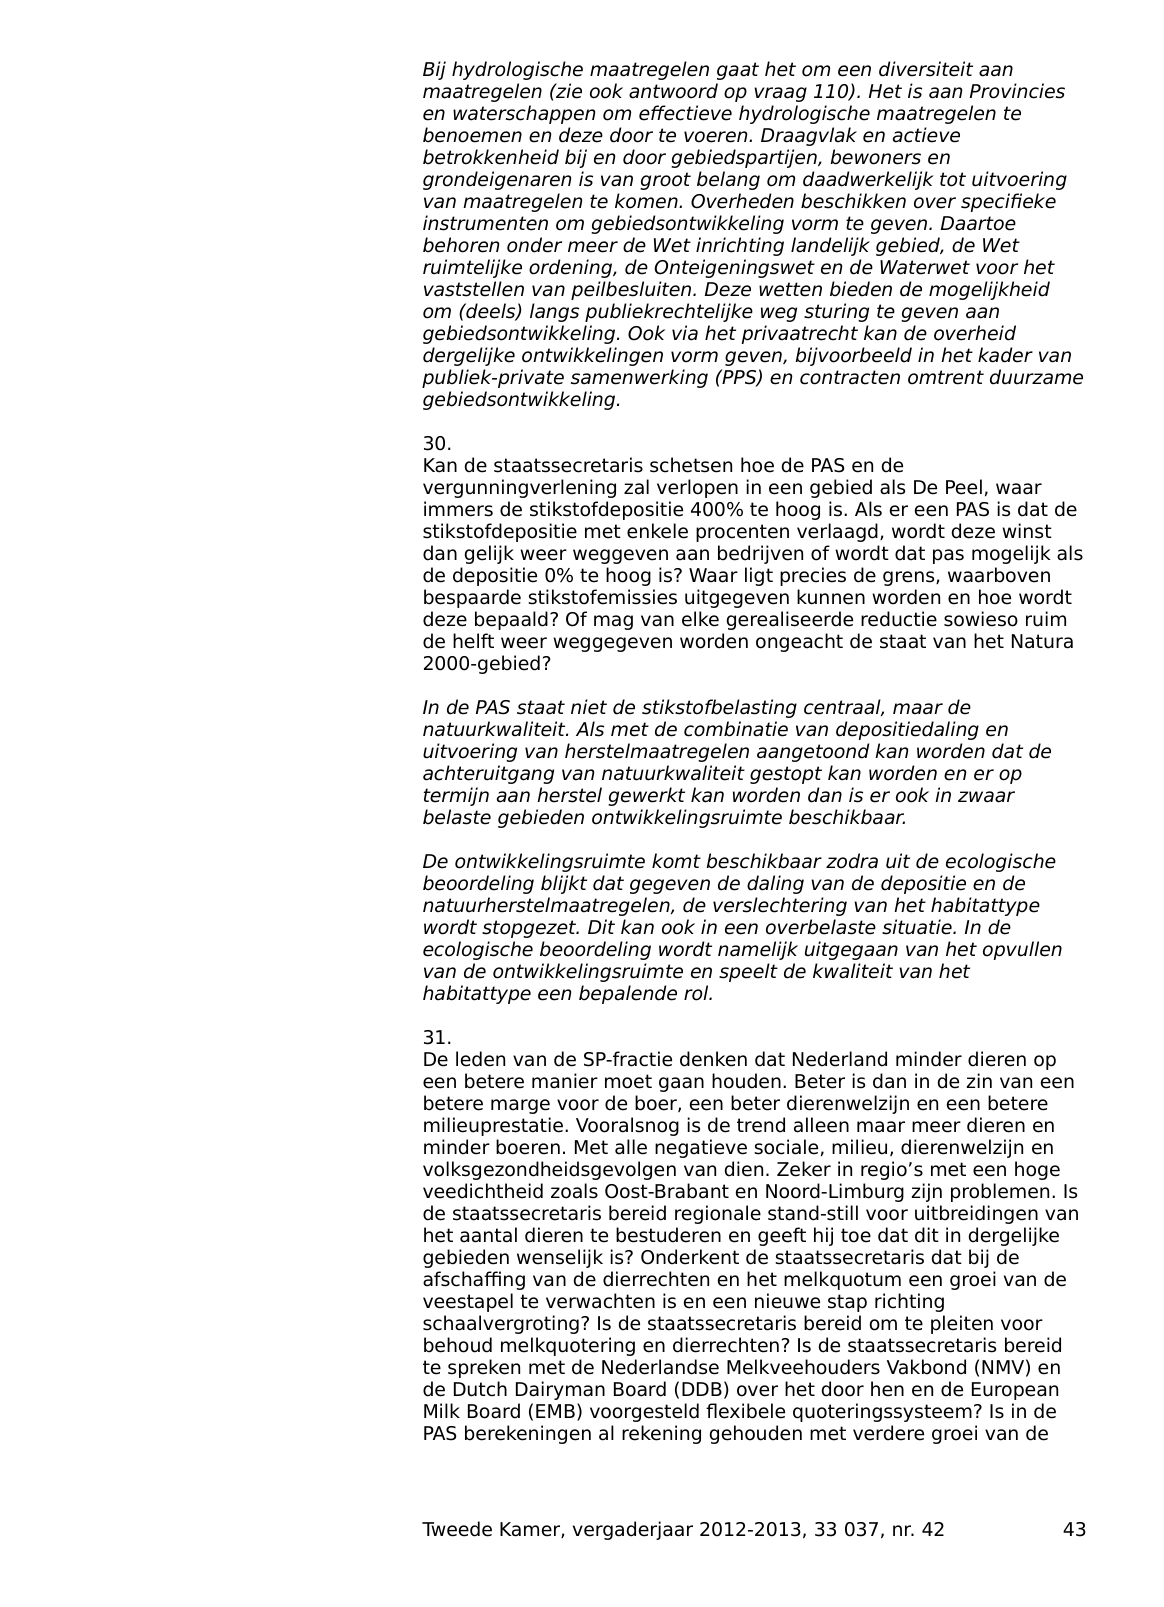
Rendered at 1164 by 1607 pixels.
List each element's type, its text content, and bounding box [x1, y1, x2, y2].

text De ontwikkelingsruimte komt beschikbaar zodra uit de ecologische beoordeling blijkt dat gegeven de daling van de depositie en de natuurherstelmaatregelen, de verslechtering van het habitattype wordt stopgezet. Dit kan ook in een overbelaste situatie. In de ecologische beoordeling wordt namelijk uitgegaan van het opvullen van de ontwikkelingsruimte en speelt de kwaliteit van het habitattype een bepalende rol. [422, 851, 1087, 1005]
text 31. [422, 1027, 1087, 1049]
text Bij hydrologische maatregelen gaat het om een diversiteit aan maatregelen (zie ook antwoord op vraag 110). Het is aan Provincies en waterschappen om effectieve hydrologische maatregelen te benoemen en deze door te voeren. Draagvlak en actieve betrokkenheid bij en door gebiedspartijen, bewoners en grondeigenaren is van groot belang om daadwerkelijk tot uitvoering van maatregelen te komen. Overheden beschikken over specifieke instrumenten om gebiedsontwikkeling vorm te geven. Daartoe behoren onder meer de Wet inrichting landelijk gebied, de Wet ruimtelijke ordening, de Onteigeningswet en de Waterwet voor het vaststellen van peilbesluiten. Deze wetten bieden de mogelijkheid om (deels) langs publiekrechtelijke weg sturing te geven aan gebiedsontwikkeling. Ook via het privaatrecht kan de overheid dergelijke ontwikkelingen vorm geven, bijvoorbeeld in het kader van publiek-private samenwerking (PPS) en contracten omtrent duurzame gebiedsontwikkeling. [422, 59, 1087, 411]
text 30. [422, 433, 1087, 455]
text Kan de staatssecretaris schetsen hoe de PAS en de vergunningverlening zal verlopen in een gebied als De Peel, waar immers de stikstofdepositie 400% te hoog is. Als er een PAS is dat de stikstofdepositie met enkele procenten verlaagd, wordt deze winst dan gelijk weer weggeven aan bedrijven of wordt dat pas mogelijk als de depositie 0% te hoog is? Waar ligt precies de grens, waarboven bespaarde stikstofemissies uitgegeven kunnen worden en hoe wordt deze bepaald? Of mag van elke gerealiseerde reductie sowieso ruim de helft weer weggegeven worden ongeacht de staat van het Natura 2000-gebied? [422, 455, 1087, 675]
text In de PAS staat niet de stikstofbelasting centraal, maar de natuurkwaliteit. Als met de combinatie van depositiedaling en uitvoering van herstelmaatregelen aangetoond kan worden dat de achteruitgang van natuurkwaliteit gestopt kan worden en er op termijn aan herstel gewerkt kan worden dan is er ook in zwaar belaste gebieden ontwikkelingsruimte beschikbaar. [422, 697, 1087, 829]
text De leden van de SP-fractie denken dat Nederland minder dieren op een betere manier moet gaan houden. Beter is dan in de zin van een betere marge voor de boer, een beter dierenwelzijn en een betere milieuprestatie. Vooralsnog is de trend alleen maar meer dieren en minder boeren. Met alle negatieve sociale, milieu, dierenwelzijn en volksgezondheidsgevolgen van dien. Zeker in regio’s met een hoge veedichtheid zoals Oost-Brabant en Noord-Limburg zijn problemen. Is de staatssecretaris bereid regionale stand-still voor uitbreidingen van het aantal dieren te bestuderen en geeft hij toe dat dit in dergelijke gebieden wenselijk is? Onderkent de staatssecretaris dat bij de afschaffing van de dierrechten en het melkquotum een groei van de veestapel te verwachten is en een nieuwe stap richting schaalvergroting? Is de staatssecretaris bereid om te pleiten voor behoud melkquotering en dierrechten? Is de staatssecretaris bereid te spreken met de Nederlandse Melkveehouders Vakbond (NMV) en de Dutch Dairyman Board (DDB) over het door hen en de European Milk Board (EMB) voorgesteld flexibele quoteringssysteem? Is in de PAS berekeningen al rekening gehouden met verdere groei van de [422, 1049, 1087, 1444]
